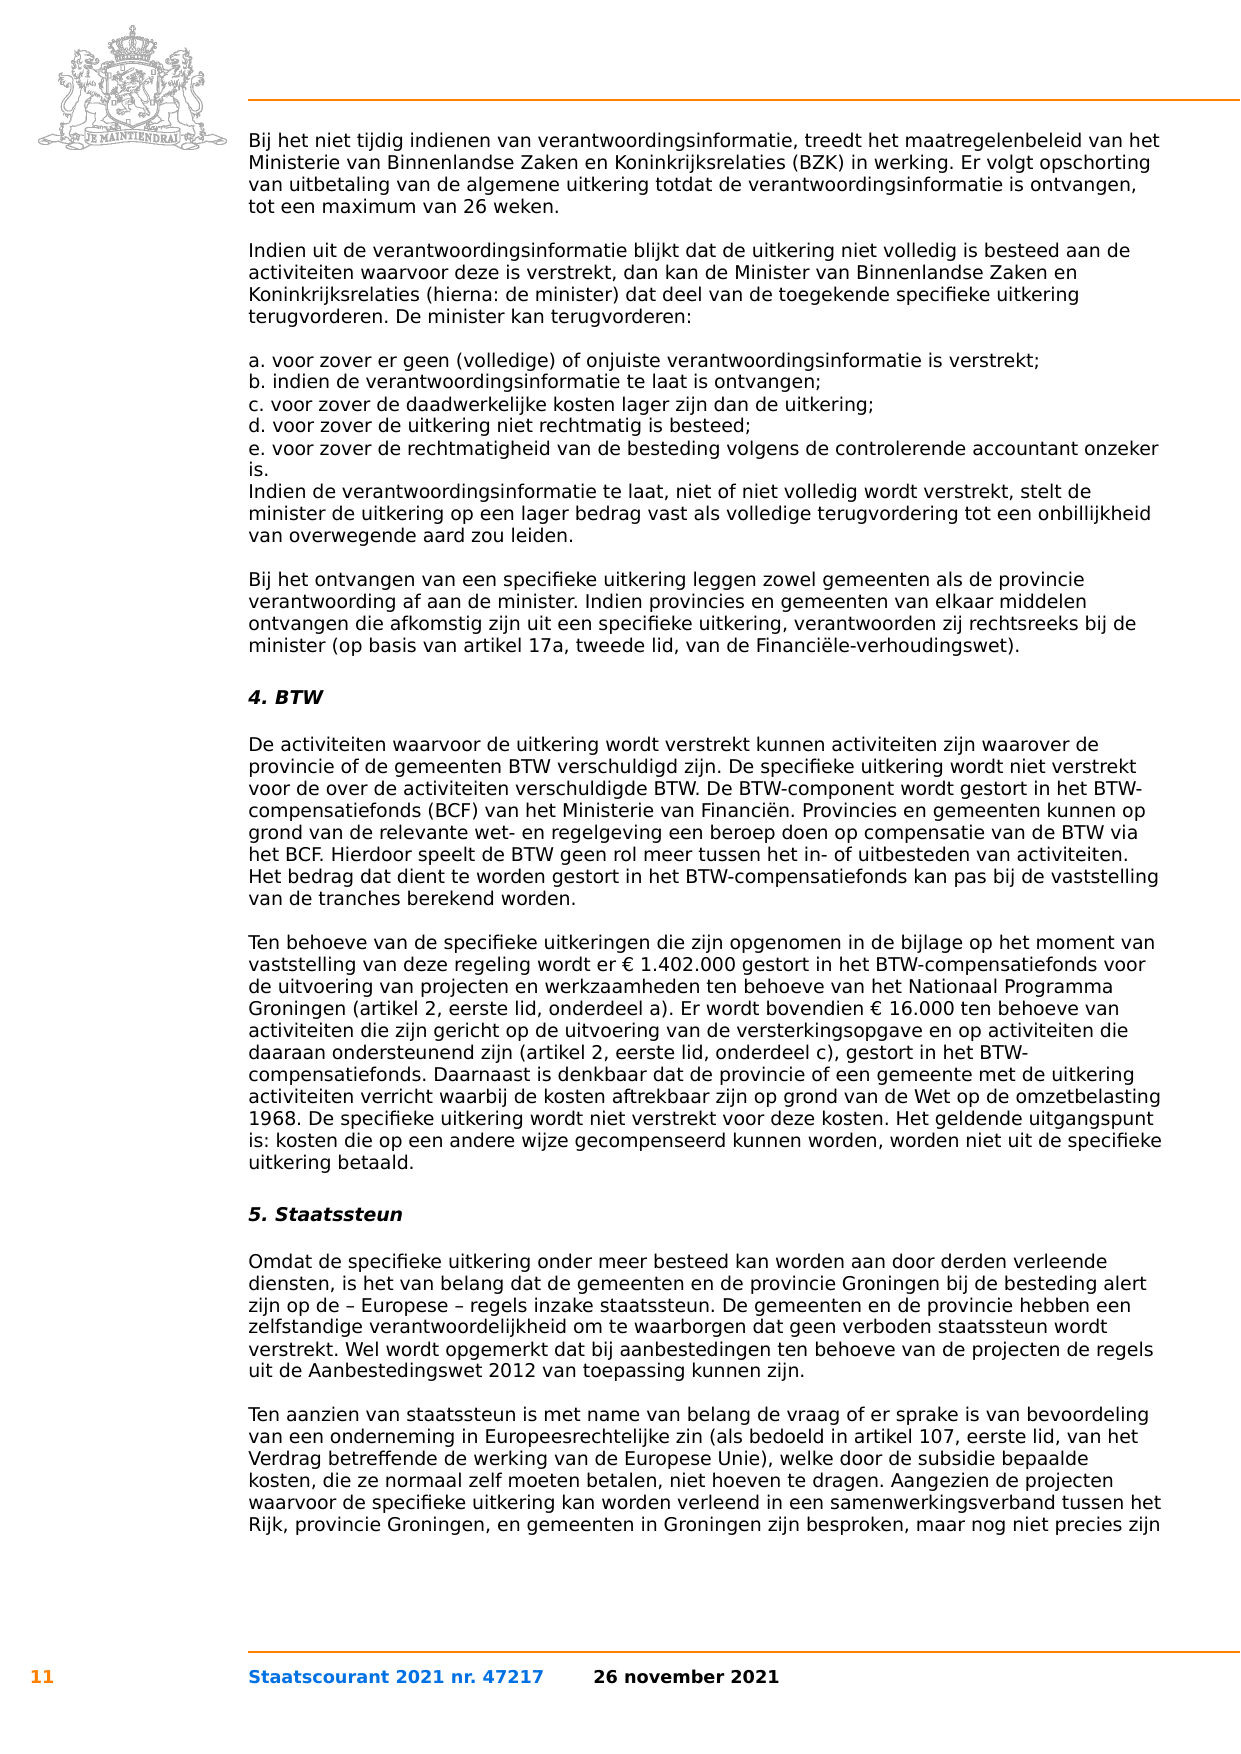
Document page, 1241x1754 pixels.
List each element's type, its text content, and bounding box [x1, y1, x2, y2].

text Indien de verantwoordingsinformatie te laat, niet of niet volledig wordt verstrekt, stelt de minister de uitkering op een lager bedrag vast als volledige terugvordering tot een onbillijkheid van overwegende aard zou leiden. [248, 481, 1163, 547]
text Ten aanzien van staatssteun is met name van belang de vraag of er sprake is van bevoordeling van een onderneming in Europeesrechtelijke zin (als bedoeld in artikel 107, eerste lid, van het Verdrag betreffende de werking van de Europese Unie), welke door de subsidie bepaalde kosten, die ze normaal zelf moeten betalen, niet hoeven te dragen. Aangezien de projecten waarvoor de specifieke uitkering kan worden verleend in een samenwerkingsverband tussen het Rijk, provincie Groningen, en gemeenten in Groningen zijn besproken, maar nog niet precies zijn [248, 1404, 1163, 1536]
subtitle 4. BTW [248, 687, 1163, 709]
text Indien uit de verantwoordingsinformatie blijkt dat de uitkering niet volledig is besteed aan de activiteiten waarvoor deze is verstrekt, dan kan de Minister van Binnenlandse Zaken en Koninkrijksrelaties (hierna: de minister) dat deel van de toegekende specifieke uitkering terugvorderen. De minister kan terugvorderen: [248, 240, 1163, 328]
text b. indien de verantwoordingsinformatie te laat is ontvangen; [248, 371, 1163, 393]
text De activiteiten waarvoor de uitkering wordt verstrekt kunnen activiteiten zijn waarover de provincie of de gemeenten BTW verschuldigd zijn. De specifieke uitkering wordt niet verstrekt voor de over de activiteiten verschuldigde BTW. De BTW-component wordt gestort in het BTW-compensatiefonds (BCF) van het Ministerie van Financiën. Provincies en gemeenten kunnen op grond van de relevante wet- en regelgeving een beroep doen op compensatie van de BTW via het BCF. Hierdoor speelt de BTW geen rol meer tussen het in- of uitbesteden van activiteiten. Het bedrag dat dient te worden gestort in het BTW-compensatiefonds kan pas bij de vaststelling van de tranches berekend worden. [248, 734, 1163, 910]
text d. voor zover de uitkering niet rechtmatig is besteed; [248, 415, 1163, 437]
text Omdat de specifieke uitkering onder meer besteed kan worden aan door derden verleende diensten, is het van belang dat de gemeenten en de provincie Groningen bij de besteding alert zijn op de – Europese – regels inzake staatssteun. De gemeenten en de provincie hebben een zelfstandige verantwoordelijkheid om te waarborgen dat geen verboden staatssteun wordt verstrekt. Wel wordt opgemerkt dat bij aanbestedingen ten behoeve van de projecten de regels uit de Aanbestedingswet 2012 van toepassing kunnen zijn. [248, 1251, 1163, 1382]
text c. voor zover de daadwerkelijke kosten lager zijn dan de uitkering; [248, 393, 1163, 415]
text Bij het ontvangen van een specifieke uitkering leggen zowel gemeenten als de provincie verantwoording af aan de minister. Indien provincies en gemeenten van elkaar middelen ontvangen die afkomstig zijn uit een specifieke uitkering, verantwoorden zij rechtsreeks bij de minister (op basis van artikel 17a, tweede lid, van de Financiële-verhoudingswet). [248, 569, 1163, 657]
text Ten behoeve van de specifieke uitkeringen die zijn opgenomen in de bijlage op het moment van vaststelling van deze regeling wordt er € 1.402.000 gestort in het BTW-compensatiefonds voor de uitvoering van projecten en werkzaamheden ten behoeve van het Nationaal Programma Groningen (artikel 2, eerste lid, onderdeel a). Er wordt bovendien € 16.000 ten behoeve van activiteiten die zijn gericht op de uitvoering van de versterkingsopgave en op activiteiten die daaraan ondersteunend zijn (artikel 2, eerste lid, onderdeel c), gestort in het BTW-compensatiefonds. Daarnaast is denkbaar dat de provincie of een gemeente met de uitkering activiteiten verricht waarbij de kosten aftrekbaar zijn op grond van de Wet op de omzetbelasting 1968. De specifieke uitkering wordt niet verstrekt voor deze kosten. Het geldende uitgangspunt is: kosten die op een andere wijze gecompenseerd kunnen worden, worden niet uit de specifieke uitkering betaald. [248, 932, 1163, 1173]
picture [38, 25, 227, 150]
text a. voor zover er geen (volledige) of onjuiste verantwoordingsinformatie is verstrekt; [248, 349, 1163, 371]
subtitle 5. Staatssteun [248, 1203, 1163, 1226]
text e. voor zover de rechtmatigheid van de besteding volgens de controlerende accountant onzeker is. [248, 437, 1163, 481]
text Bij het niet tijdig indienen van verantwoordingsinformatie, treedt het maatregelenbeleid van het Ministerie van Binnenlandse Zaken en Koninkrijksrelaties (BZK) in werking. Er volgt opschorting van uitbetaling van de algemene uitkering totdat de verantwoordingsinformatie is ontvangen, tot een maximum van 26 weken. [248, 130, 1163, 218]
